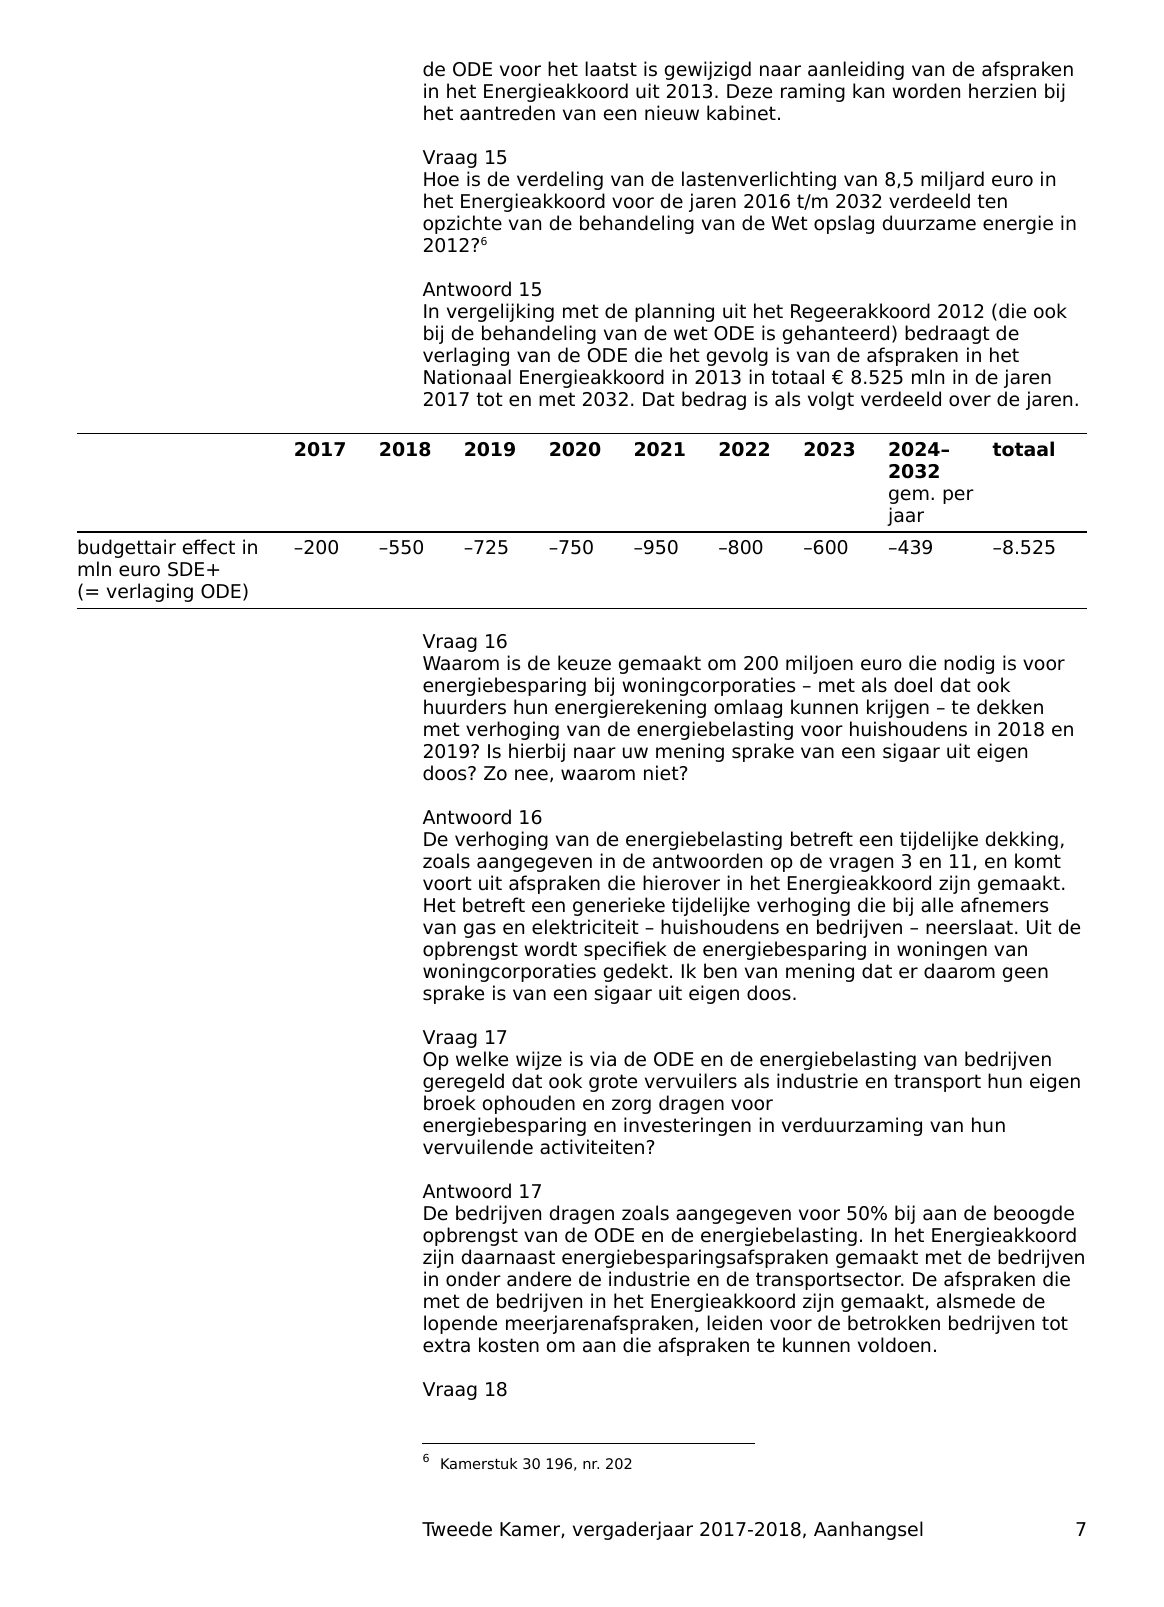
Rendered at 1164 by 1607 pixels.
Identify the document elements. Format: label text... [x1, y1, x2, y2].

text energiebesparing en investeringen in verduurzaming van hun vervuilende activiteiten? [422, 1115, 1087, 1159]
table_cell budgettair effect in mln euro SDE+ (= verlaging ODE) [77, 533, 288, 608]
text Waarom is de keuze gemaakt om 200 miljoen euro die nodig is voor energiebesparing bij woningcorporaties – met als doel dat ook huurders hun energierekening omlaag kunnen krijgen – te dekken met verhoging van de energiebelasting voor huishoudens in 2018 en 2019? Is hierbij naar uw mening sprake van een sigaar uit eigen doos? Zo nee, waarom niet? [422, 653, 1087, 785]
text de ODE voor het laatst is gewijzigd naar aanleiding van de afspraken in het Energieakkoord uit 2013. Deze raming kan worden herzien bij het aantreden van een nieuw kabinet. [422, 59, 1087, 125]
table_cell –600 [797, 533, 882, 608]
text Antwoord 16 [422, 807, 1087, 829]
table_header 2020 [543, 434, 627, 531]
text Vraag 16 [422, 631, 1087, 653]
text Vraag 18 [422, 1379, 1087, 1401]
table_header 2022 [712, 434, 797, 531]
text Vraag 17 [422, 1027, 1087, 1049]
table_header 2023 [797, 434, 882, 531]
table_cell –200 [288, 533, 373, 608]
table_header [77, 434, 288, 531]
table_header 2018 [373, 434, 458, 531]
table_cell –8.525 [986, 533, 1087, 608]
table_cell –439 [882, 533, 986, 608]
text Vraag 15 [422, 147, 1087, 169]
table_header 2021 [628, 434, 712, 531]
table_cell –950 [628, 533, 712, 608]
table_header 2024–2032 gem. per jaar [882, 434, 986, 531]
table_header 2019 [458, 434, 542, 531]
text In vergelijking met de planning uit het Regeerakkoord 2012 (die ook bij de behandeling van de wet ODE is gehanteerd) bedraagt de verlaging van de ODE die het gevolg is van de afspraken in het Nationaal Energieakkoord in 2013 in totaal € 8.525 mln in de jaren 2017 tot en met 2032. Dat bedrag is als volgt verdeeld over de jaren. [422, 301, 1087, 411]
table_cell –725 [458, 533, 542, 608]
text Antwoord 17 [422, 1181, 1087, 1203]
text De verhoging van de energiebelasting betreft een tijdelijke dekking, zoals aangegeven in de antwoorden op de vragen 3 en 11, en komt voort uit afspraken die hierover in het Energieakkoord zijn gemaakt. Het betreft een generieke tijdelijke verhoging die bij alle afnemers van gas en elektriciteit – huishoudens en bedrijven – neerslaat. Uit de opbrengst wordt specifiek de energiebesparing in woningen van woningcorporaties gedekt. Ik ben van mening dat er daarom geen sprake is van een sigaar uit eigen doos. [422, 829, 1087, 1005]
table_header 2017 [288, 434, 373, 531]
table_cell –550 [373, 533, 458, 608]
text Antwoord 15 [422, 279, 1087, 301]
text Op welke wijze is via de ODE en de energiebelasting van bedrijven geregeld dat ook grote vervuilers als industrie en transport hun eigen broek ophouden en zorg dragen voor [422, 1049, 1087, 1115]
table_cell –750 [543, 533, 627, 608]
table_cell –800 [712, 533, 797, 608]
text De bedrijven dragen zoals aangegeven voor 50% bij aan de beoogde opbrengst van de ODE en de energiebelasting. In het Energieakkoord zijn daarnaast energiebesparingsafspraken gemaakt met de bedrijven in onder andere de industrie en de transportsector. De afspraken die met de bedrijven in het Energieakkoord zijn gemaakt, alsmede de lopende meerjarenafspraken, leiden voor de betrokken bedrijven tot extra kosten om aan die afspraken te kunnen voldoen. [422, 1203, 1087, 1357]
text Kamerstuk 30 196, nr. 202 [422, 1452, 1087, 1474]
table_header totaal [986, 434, 1087, 531]
text Hoe is de verdeling van de lastenverlichting van 8,5 miljard euro in het Energieakkoord voor de jaren 2016 t/m 2032 verdeeld ten opzichte van de behandeling van de Wet opslag duurzame energie in 2012? [422, 169, 1087, 257]
